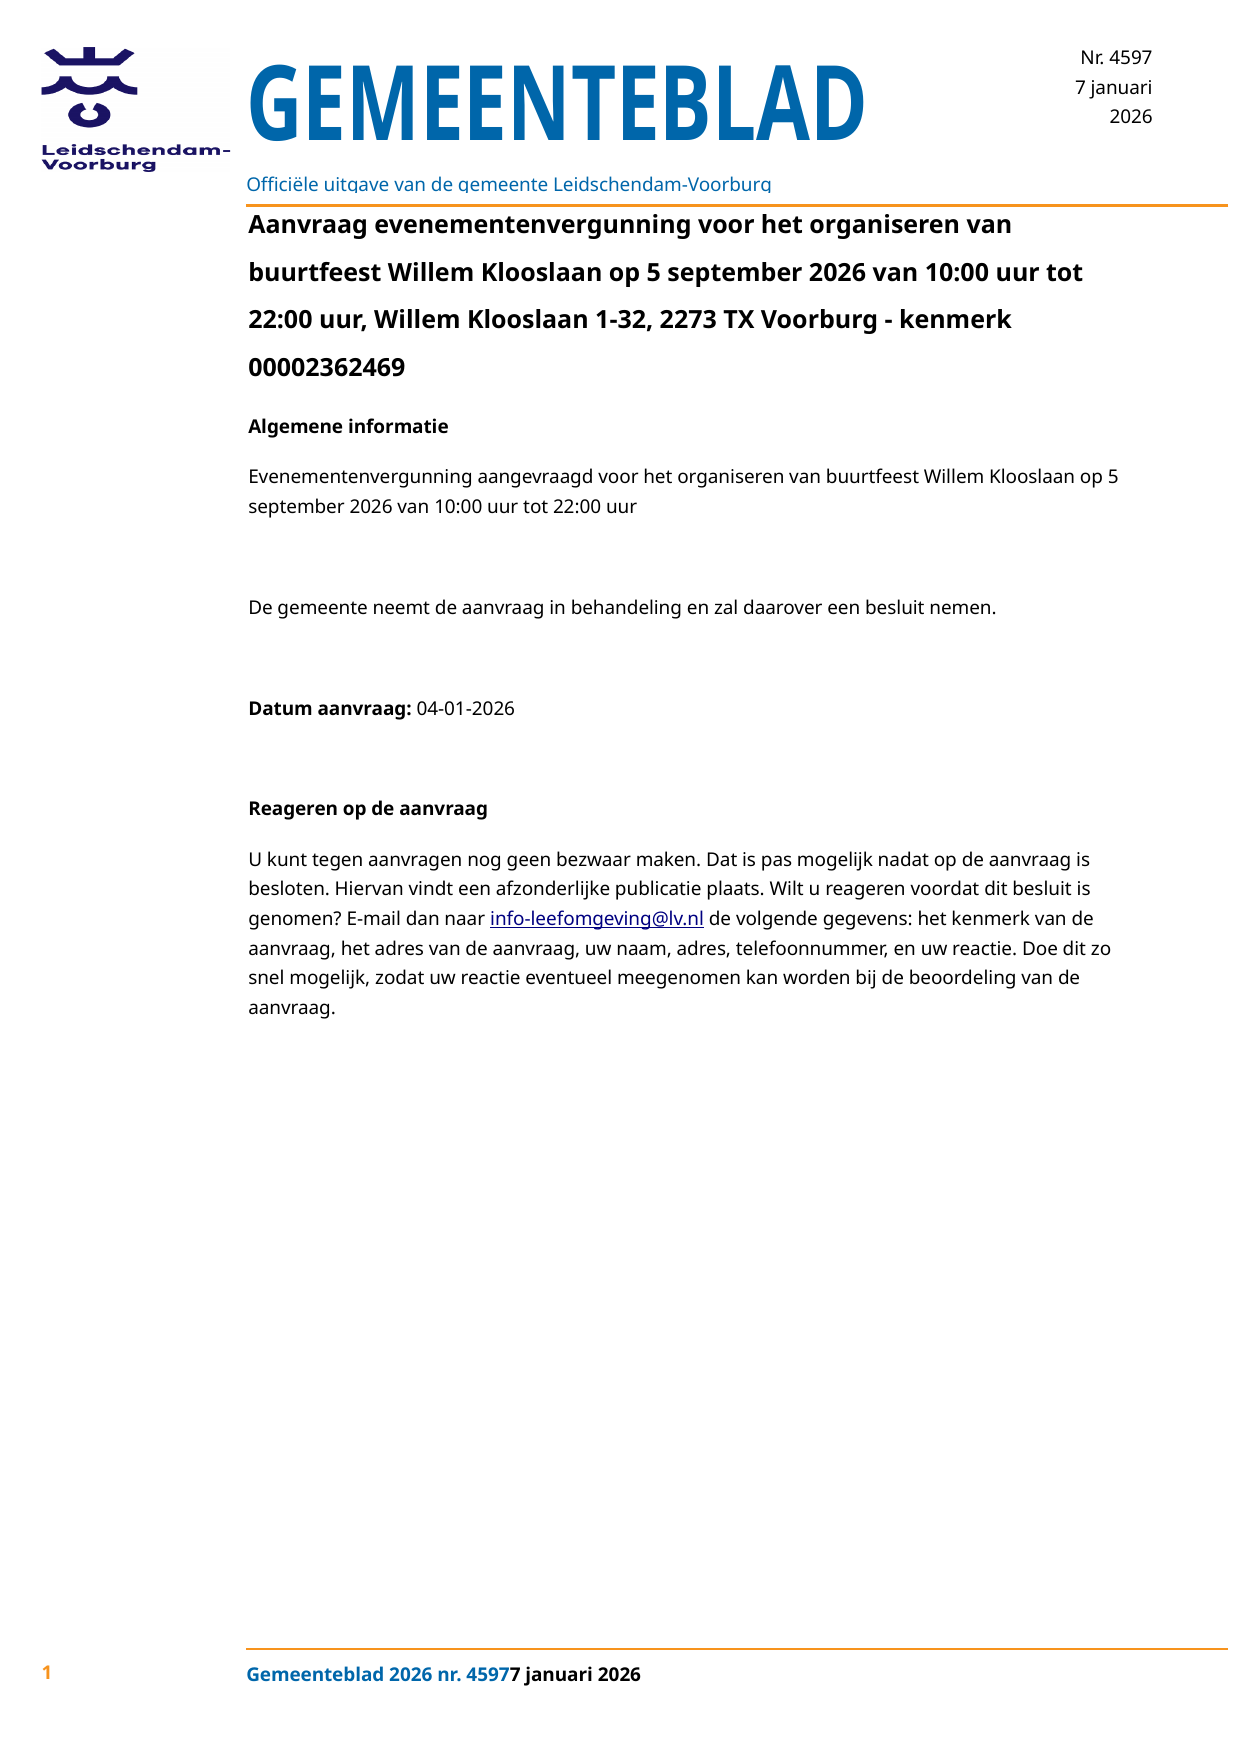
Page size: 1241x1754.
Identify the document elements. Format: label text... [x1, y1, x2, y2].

text Evenementenvergunning aangevraagd voor het organiseren van buurtfeest Willem Klooslaan op 5 september 2026 van 10:00 uur tot 22:00 uur [248, 463, 1152, 519]
text Algemene informatie [248, 413, 1152, 439]
text Datum aanvraag: 04-01-2026 [248, 695, 1152, 721]
text Aanvraag evenementenvergunning voor het organiseren van buurtfeest Willem Klooslaan op 5 september 2026 van 10:00 uur tot 22:00 uur, Willem Klooslaan 1-32, 2273 TX Voorburg - kenmerk 00002362469 [248, 207, 1152, 384]
text De gemeente neemt de aanvraag in behandeling en zal daarover een besluit nemen. [248, 594, 1152, 620]
picture [41, 47, 231, 172]
text Reageren op de aanvraag [248, 796, 1152, 821]
text U kunt tegen aanvragen nog geen bezwaar maken. Dat is pas mogelijk nadat op de aanvraag is besloten. Hiervan vindt een afzonderlijke publicatie plaats. Wilt u reageren voordat dit besluit is genomen? E-mail dan naar info-leefomgeving@lv.nl de volgende gegevens: het kenmerk van de aanvraag, het adres van de aanvraag, uw naam, adres, telefoonnummer, en uw reactie. Doe dit zo snel mogelijk, zodat uw reactie eventueel meegenomen kan worden bij de beoordeling van de aanvraag. [248, 846, 1152, 1020]
